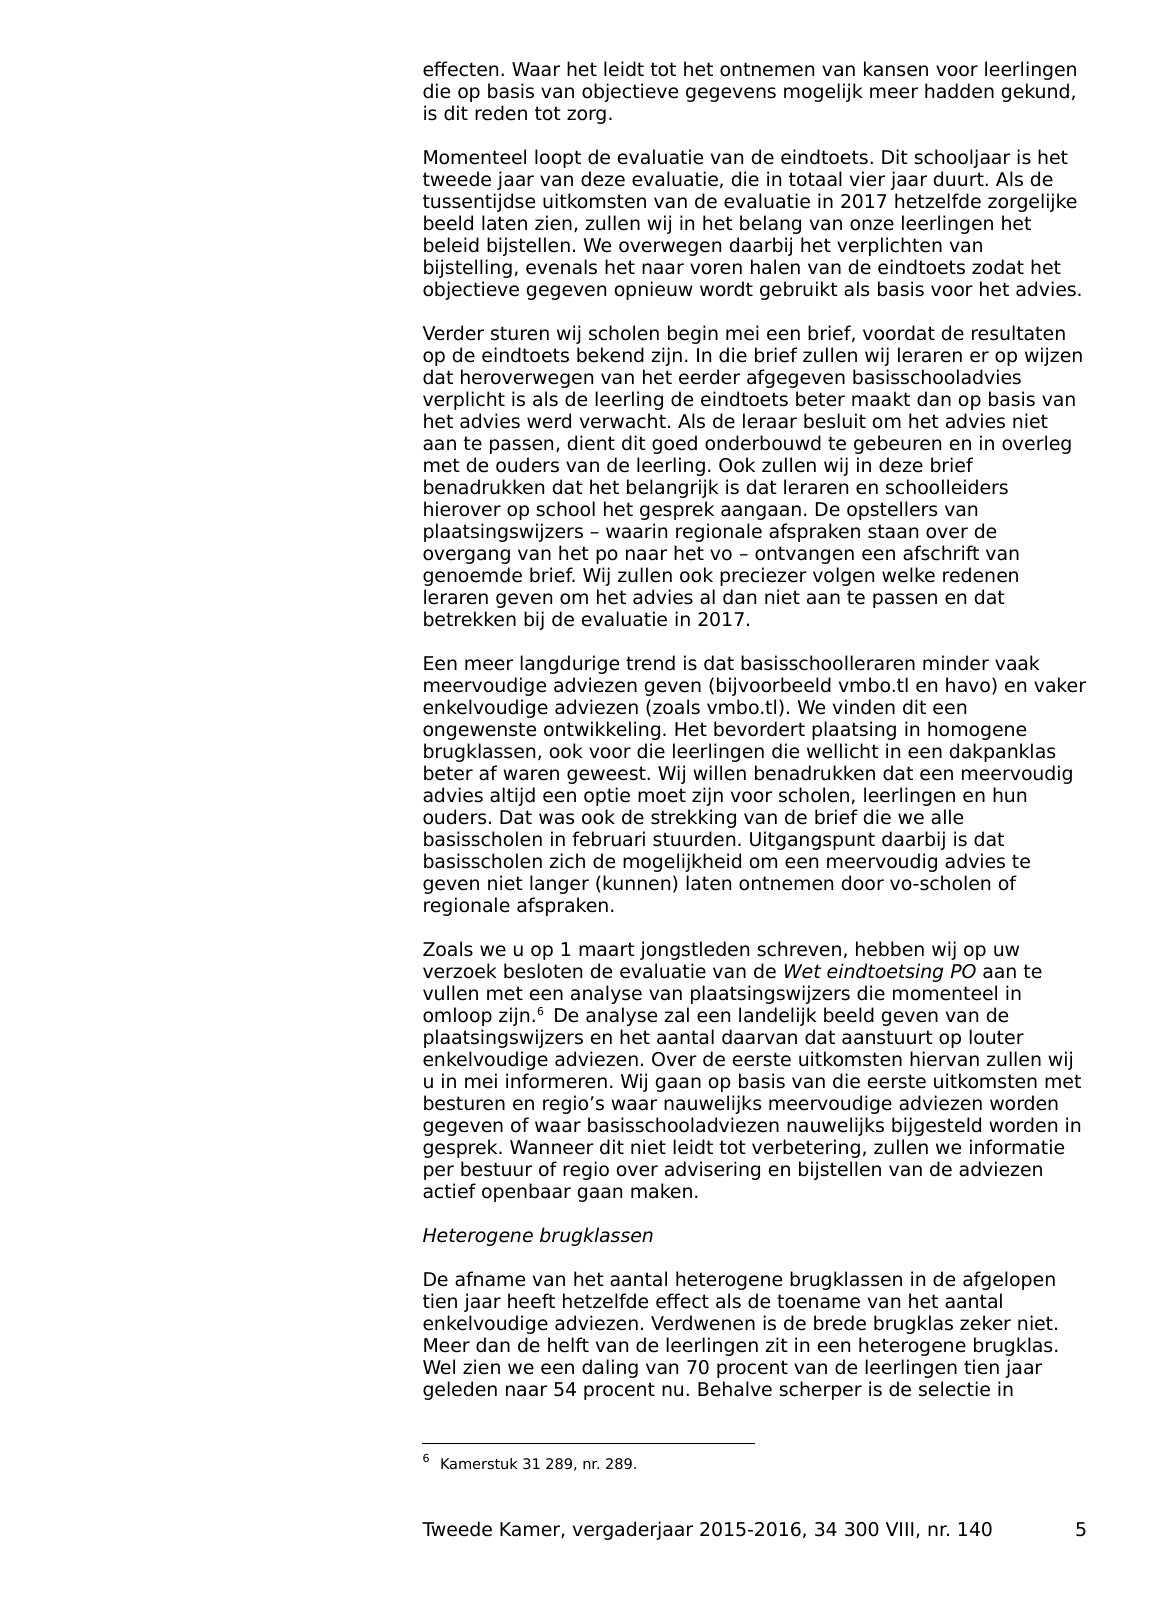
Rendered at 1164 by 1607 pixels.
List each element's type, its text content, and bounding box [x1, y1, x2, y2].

text Een meer langdurige trend is dat basisschoolleraren minder vaak meervoudige adviezen geven (bijvoorbeeld vmbo.tl en havo) en vaker enkelvoudige adviezen (zoals vmbo.tl). We vinden dit een ongewenste ontwikkeling. Het bevordert plaatsing in homogene brugklassen, ook voor die leerlingen die wellicht in een dakpanklas beter af waren geweest. Wij willen benadrukken dat een meervoudig advies altijd een optie moet zijn voor scholen, leerlingen en hun ouders. Dat was ook de strekking van de brief die we alle basisscholen in februari stuurden. Uitgangspunt daarbij is dat basisscholen zich de mogelijkheid om een meervoudig advies te geven niet langer (kunnen) laten ontnemen door vo-scholen of regionale afspraken. [422, 653, 1087, 917]
text effecten. Waar het leidt tot het ontnemen van kansen voor leerlingen die op basis van objectieve gegevens mogelijk meer hadden gekund, is dit reden tot zorg. [422, 59, 1087, 125]
text De afname van het aantal heterogene brugklassen in de afgelopen tien jaar heeft hetzelfde effect als de toename van het aantal enkelvoudige adviezen. Verdwenen is de brede brugklas zeker niet. Meer dan de helft van de leerlingen zit in een heterogene brugklas. Wel zien we een daling van 70 procent van de leerlingen tien jaar geleden naar 54 procent nu. Behalve scherper is de selectie in [422, 1269, 1087, 1401]
text Kamerstuk 31 289, nr. 289. [422, 1452, 1087, 1474]
text Zoals we u op 1 maart jongstleden schreven, hebben wij op uw verzoek besloten de evaluatie van de Wet eindtoetsing PO aan te vullen met een analyse van plaatsingswijzers die momenteel in omloop zijn. De analyse zal een landelijk beeld geven van de plaatsingswijzers en het aantal daarvan dat aanstuurt op louter enkelvoudige adviezen. Over de eerste uitkomsten hiervan zullen wij u in mei informeren. Wij gaan op basis van die eerste uitkomsten met besturen en regio’s waar nauwelijks meervoudige adviezen worden gegeven of waar basisschooladviezen nauwelijks bijgesteld worden in gesprek. Wanneer dit niet leidt tot verbetering, zullen we informatie per bestuur of regio over advisering en bijstellen van de adviezen actief openbaar gaan maken. [422, 939, 1087, 1203]
subtitle Heterogene brugklassen [422, 1225, 1087, 1247]
text Verder sturen wij scholen begin mei een brief, voordat de resultaten op de eindtoets bekend zijn. In die brief zullen wij leraren er op wijzen dat heroverwegen van het eerder afgegeven basisschooladvies verplicht is als de leerling de eindtoets beter maakt dan op basis van het advies werd verwacht. Als de leraar besluit om het advies niet aan te passen, dient dit goed onderbouwd te gebeuren en in overleg met de ouders van de leerling. Ook zullen wij in deze brief benadrukken dat het belangrijk is dat leraren en schoolleiders hierover op school het gesprek aangaan. De opstellers van plaatsingswijzers – waarin regionale afspraken staan over de overgang van het po naar het vo – ontvangen een afschrift van genoemde brief. Wij zullen ook preciezer volgen welke redenen leraren geven om het advies al dan niet aan te passen en dat betrekken bij de evaluatie in 2017. [422, 323, 1087, 631]
text Momenteel loopt de evaluatie van de eindtoets. Dit schooljaar is het tweede jaar van deze evaluatie, die in totaal vier jaar duurt. Als de tussentijdse uitkomsten van de evaluatie in 2017 hetzelfde zorgelijke beeld laten zien, zullen wij in het belang van onze leerlingen het beleid bijstellen. We overwegen daarbij het verplichten van bijstelling, evenals het naar voren halen van de eindtoets zodat het objectieve gegeven opnieuw wordt gebruikt als basis voor het advies. [422, 147, 1087, 301]
